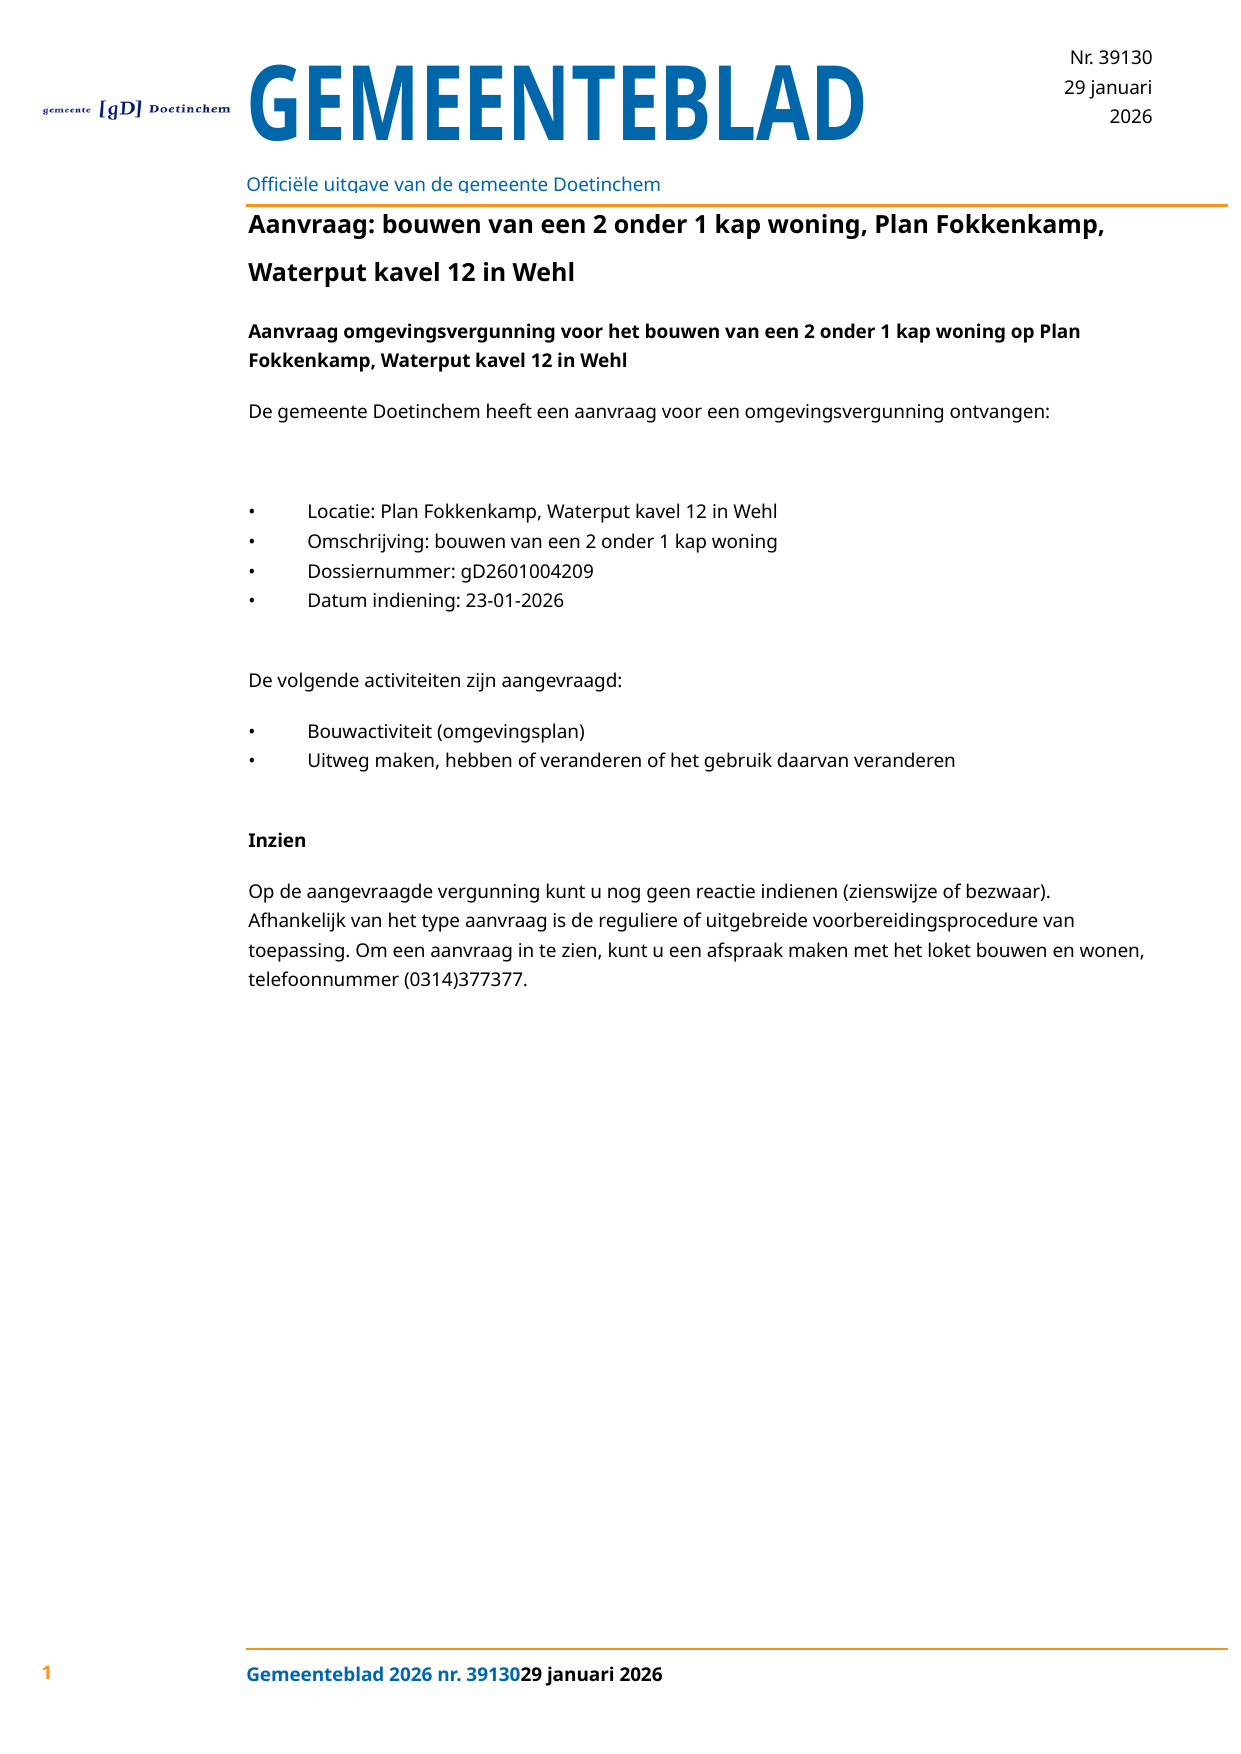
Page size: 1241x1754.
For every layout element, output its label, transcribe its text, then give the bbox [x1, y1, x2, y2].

text De volgende activiteiten zijn aangevraagd: [248, 667, 1152, 693]
list Dossiernummer: gD2601004209 [248, 558, 1152, 584]
list Uitweg maken, hebben of veranderen of het gebruik daarvan veranderen [248, 747, 1152, 773]
list Omschrijving: bouwen van een 2 onder 1 kap woning [248, 528, 1152, 554]
text De gemeente Doetinchem heeft een aanvraag voor een omgevingsvergunning ontvangen: [248, 398, 1152, 424]
picture [41, 47, 231, 172]
list Datum indiening: 23-01-2026 [248, 587, 1152, 613]
text Aanvraag omgevingsvergunning voor het bouwen van een 2 onder 1 kap woning op Plan Fokkenkamp, Waterput kavel 12 in Wehl [248, 318, 1152, 373]
list Bouwactiviteit (omgevingsplan) [248, 718, 1152, 744]
text Aanvraag: bouwen van een 2 onder 1 kap woning, Plan Fokkenkamp, Waterput kavel 12 in Wehl [248, 207, 1152, 288]
list Locatie: Plan Fokkenkamp, Waterput kavel 12 in Wehl [248, 499, 1152, 524]
text Inzien [248, 827, 1152, 853]
text Op de aangevraagde vergunning kunt u nog geen reactie indienen (zienswijze of bezwaar). Afhankelijk van het type aanvraag is de reguliere of uitgebreide voorbereidingsprocedure van toepassing. Om een aanvraag in te zien, kunt u een afspraak maken met het loket bouwen en wonen, telefoonnummer (0314)377377. [248, 878, 1152, 992]
